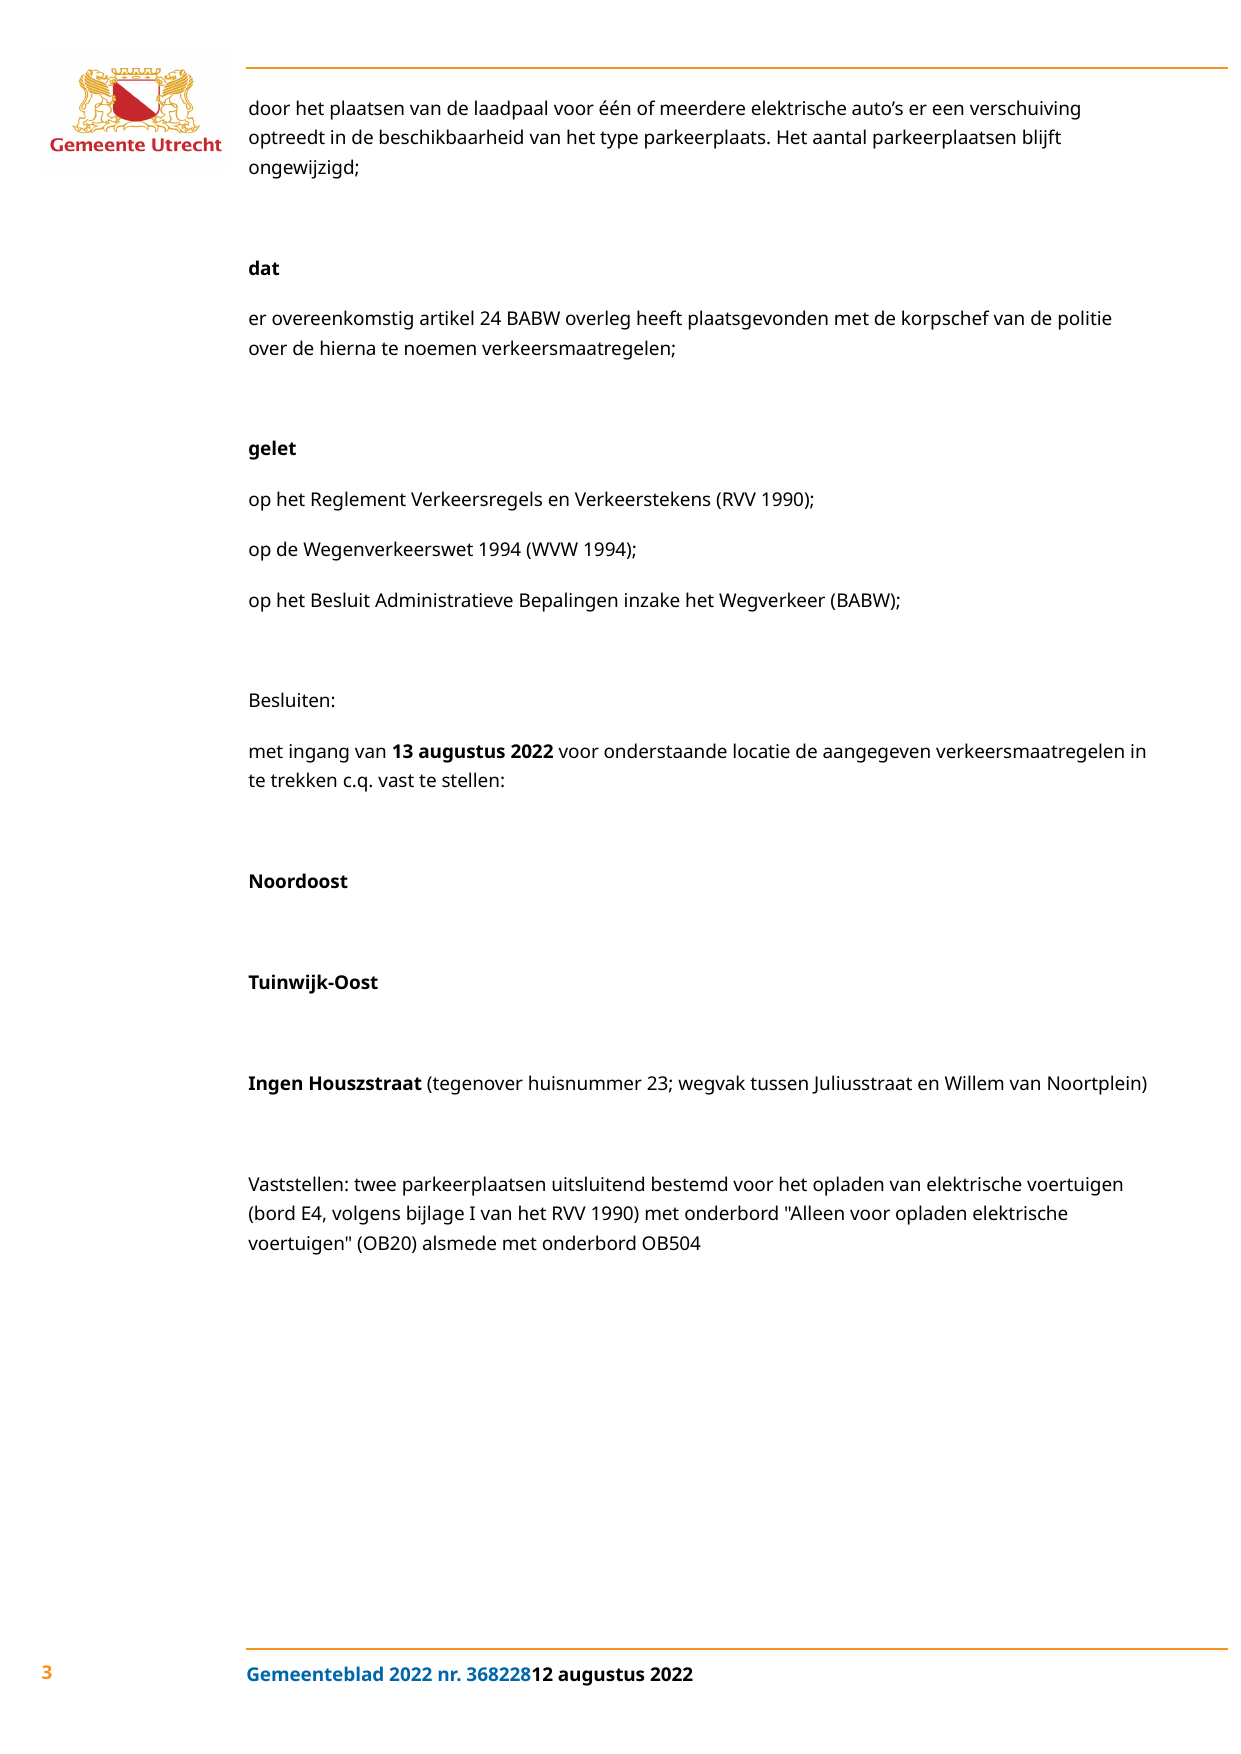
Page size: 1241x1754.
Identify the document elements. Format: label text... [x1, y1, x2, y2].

picture [41, 47, 231, 172]
text op het Reglement Verkeersregels en Verkeerstekens (RVV 1990); [248, 486, 1152, 512]
text met ingang van 13 augustus 2022 voor onderstaande locatie de aangegeven verkeersmaatregelen in te trekken c.q. vast te stellen: [248, 738, 1152, 793]
text Besluiten: [248, 688, 1152, 713]
text Vaststellen: twee parkeerplaatsen uitsluitend bestemd voor het opladen van elektrische voertuigen (bord E4, volgens bijlage I van het RVV 1990) met onderbord "Alleen voor opladen elektrische voertuigen" (OB20) alsmede met onderbord OB504 [248, 1171, 1152, 1256]
text op de Wegenverkeerswet 1994 (WVW 1994); [248, 536, 1152, 562]
text er overeenkomstig artikel 24 BABW overleg heeft plaatsgevonden met de korpschef van de politie over de hierna te noemen verkeersmaatregelen; [248, 305, 1152, 361]
text Tuinwijk-Oost [248, 969, 1152, 995]
text Ingen Houszstraat (tegenover huisnummer 23; wegvak tussen Juliusstraat en Willem van Noortplein) [248, 1070, 1152, 1096]
text door het plaatsen van de laadpaal voor één of meerdere elektrische auto’s er een verschuiving optreedt in de beschikbaarheid van het type parkeerplaats. Het aantal parkeerplaatsen blijft ongewijzigd; [248, 95, 1152, 180]
text dat [248, 255, 1152, 281]
text Noordoost [248, 868, 1152, 894]
text gelet [248, 436, 1152, 461]
text op het Besluit Administratieve Bepalingen inzake het Wegverkeer (BABW); [248, 587, 1152, 613]
